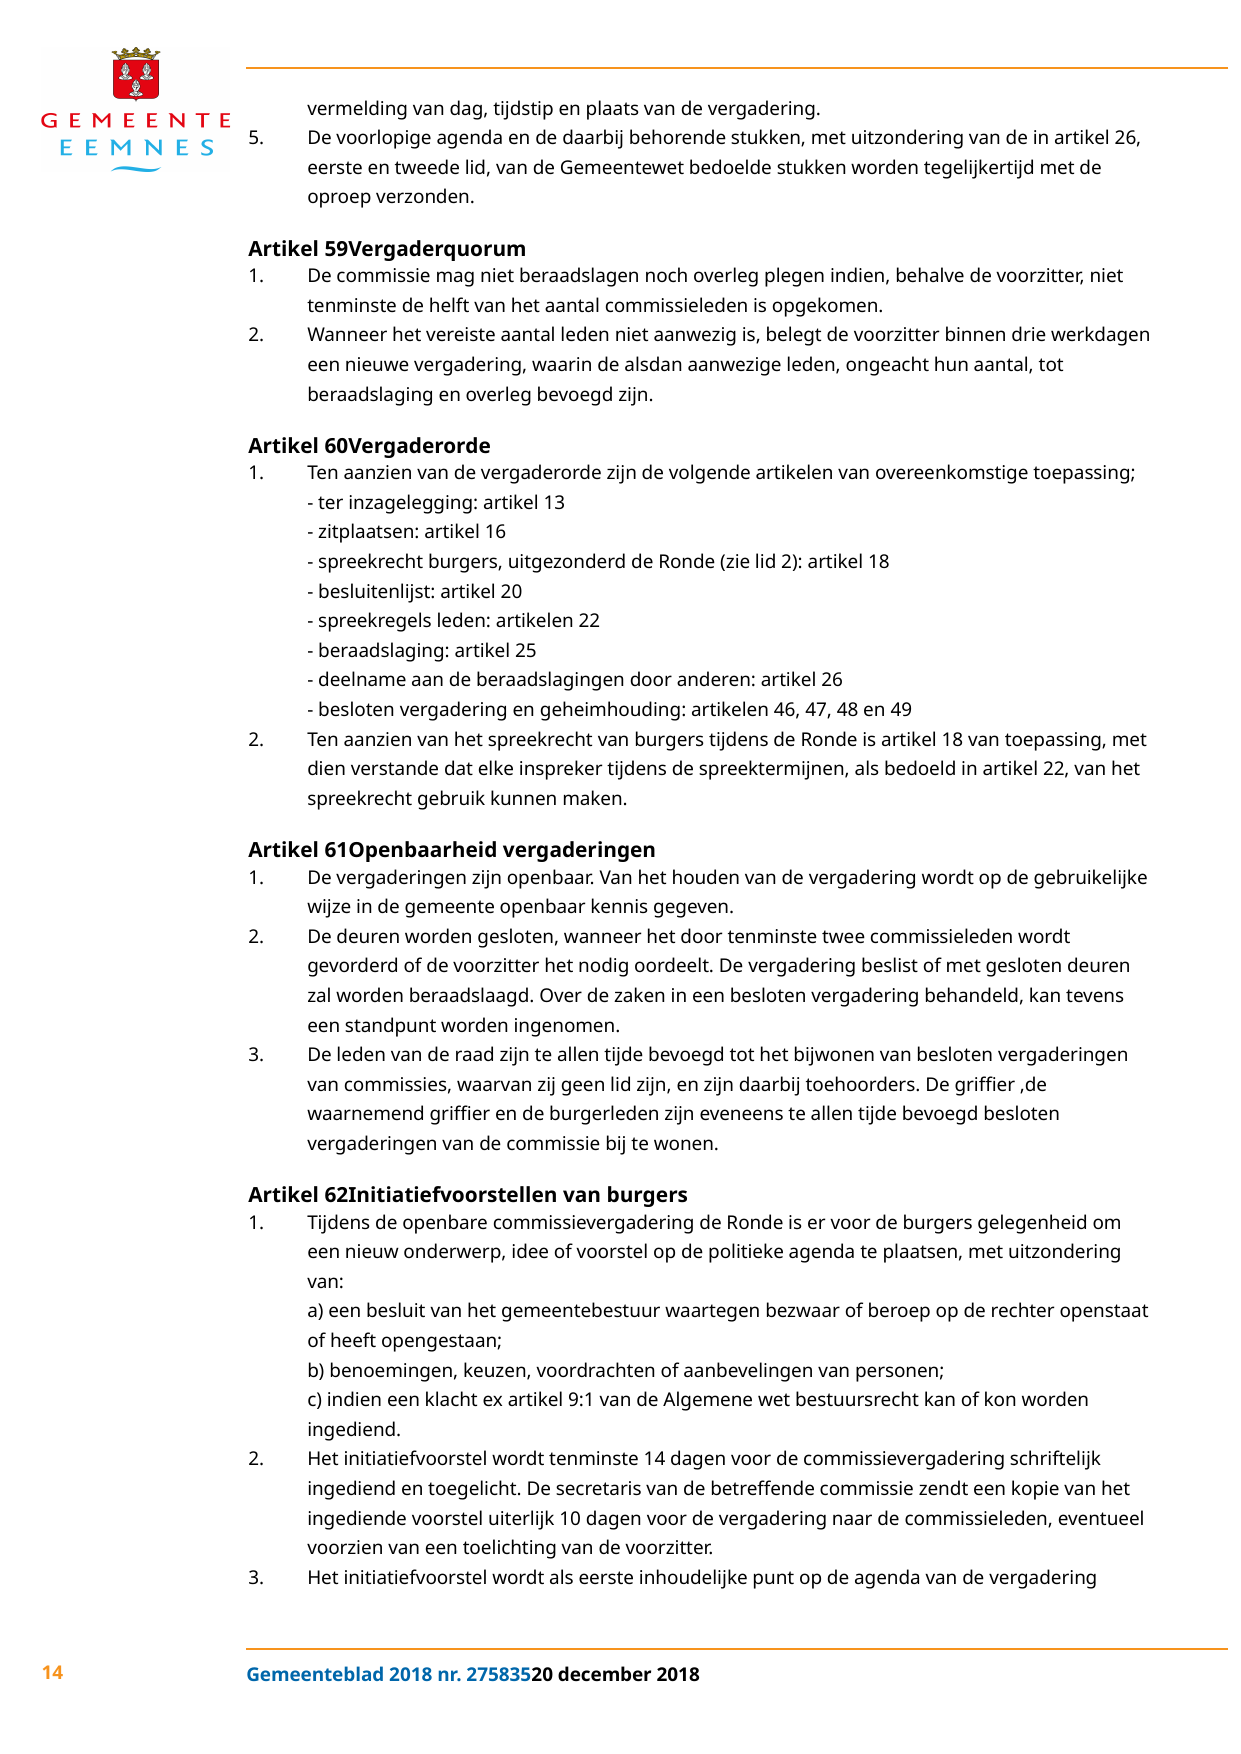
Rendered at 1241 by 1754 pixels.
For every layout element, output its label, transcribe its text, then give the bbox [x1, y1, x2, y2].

list - beraadslaging: artikel 25 [248, 637, 1152, 663]
list b) benoemingen, keuzen, voordrachten of aanbevelingen van personen; [248, 1357, 1152, 1383]
list Het initiatiefvoorstel wordt tenminste 14 dagen voor de commissievergadering schriftelijk ingediend en toegelicht. De secretaris van de betreffende commissie zendt een kopie van het ingediende voorstel uiterlijk 10 dagen voor de vergadering naar de commissieleden, eventueel voorzien van een toelichting van de voorzitter. [248, 1446, 1152, 1560]
list - deelname aan de beraadslagingen door anderen: artikel 26 [248, 667, 1152, 692]
list - spreekregels leden: artikelen 22 [248, 607, 1152, 633]
picture [41, 47, 231, 172]
list Het initiatiefvoorstel wordt als eerste inhoudelijke punt op de agenda van de vergadering [248, 1564, 1152, 1590]
list c) indien een klacht ex artikel 9:1 van de Algemene wet bestuursrecht kan of kon worden ingediend. [248, 1386, 1152, 1442]
text Artikel 61Openbaarheid vergaderingen [248, 835, 1152, 864]
list vermelding van dag, tijdstip en plaats van de vergadering. [248, 95, 1152, 121]
list Ten aanzien van de vergaderorde zijn de volgende artikelen van overeenkomstige toepassing; [248, 459, 1152, 485]
list a) een besluit van het gemeentebestuur waartegen bezwaar of beroep op de rechter openstaat of heeft opengestaan; [248, 1298, 1152, 1353]
text Artikel 60Vergaderorde [248, 431, 1152, 459]
list - spreekrecht burgers, uitgezonderd de Ronde (zie lid 2): artikel 18 [248, 548, 1152, 574]
list De deuren worden gesloten, wanneer het door tenminste twee commissieleden wordt gevorderd of de voorzitter het nodig oordeelt. De vergadering beslist of met gesloten deuren zal worden beraadslaagd. Over de zaken in een besloten vergadering behandeld, kan tevens een standpunt worden ingenomen. [248, 923, 1152, 1037]
list - besluitenlijst: artikel 20 [248, 578, 1152, 604]
list De vergaderingen zijn openbaar. Van het houden van de vergadering wordt op de gebruikelijke wijze in de gemeente openbaar kennis gegeven. [248, 864, 1152, 919]
list Ten aanzien van het spreekrecht van burgers tijdens de Ronde is artikel 18 van toepassing, met dien verstande dat elke inspreker tijdens de spreektermijnen, als bedoeld in artikel 22, van het spreekrecht gebruik kunnen maken. [248, 726, 1152, 811]
list De leden van de raad zijn te allen tijde bevoegd tot het bijwonen van besloten vergaderingen van commissies, waarvan zij geen lid zijn, en zijn daarbij toehoorders. De griffier ,de waarnemend griffier en de burgerleden zijn eveneens te allen tijde bevoegd besloten vergaderingen van de commissie bij te wonen. [248, 1041, 1152, 1156]
list - besloten vergadering en geheimhouding: artikelen 46, 47, 48 en 49 [248, 696, 1152, 722]
text Artikel 62Initiatiefvoorstellen van burgers [248, 1181, 1152, 1209]
list - zitplaatsen: artikel 16 [248, 519, 1152, 544]
list Tijdens de openbare commissievergadering de Ronde is er voor de burgers gelegenheid om een nieuw onderwerp, idee of voorstel op de politieke agenda te plaatsen, met uitzondering van: [248, 1209, 1152, 1294]
list De voorlopige agenda en de daarbij behorende stukken, met uitzondering van de in artikel 26, eerste en tweede lid, van de Gemeentewet bedoelde stukken worden tegelijkertijd met de oproep verzonden. [248, 124, 1152, 209]
list - ter inzagelegging: artikel 13 [248, 489, 1152, 515]
text Artikel 59Vergaderquorum [248, 234, 1152, 262]
list Wanneer het vereiste aantal leden niet aanwezig is, belegt de voorzitter binnen drie werkdagen een nieuwe vergadering, waarin de alsdan aanwezige leden, ongeacht hun aantal, tot beraadslaging en overleg bevoegd zijn. [248, 322, 1152, 406]
list De commissie mag niet beraadslagen noch overleg plegen indien, behalve de voorzitter, niet tenminste de helft van het aantal commissieleden is opgekomen. [248, 262, 1152, 318]
